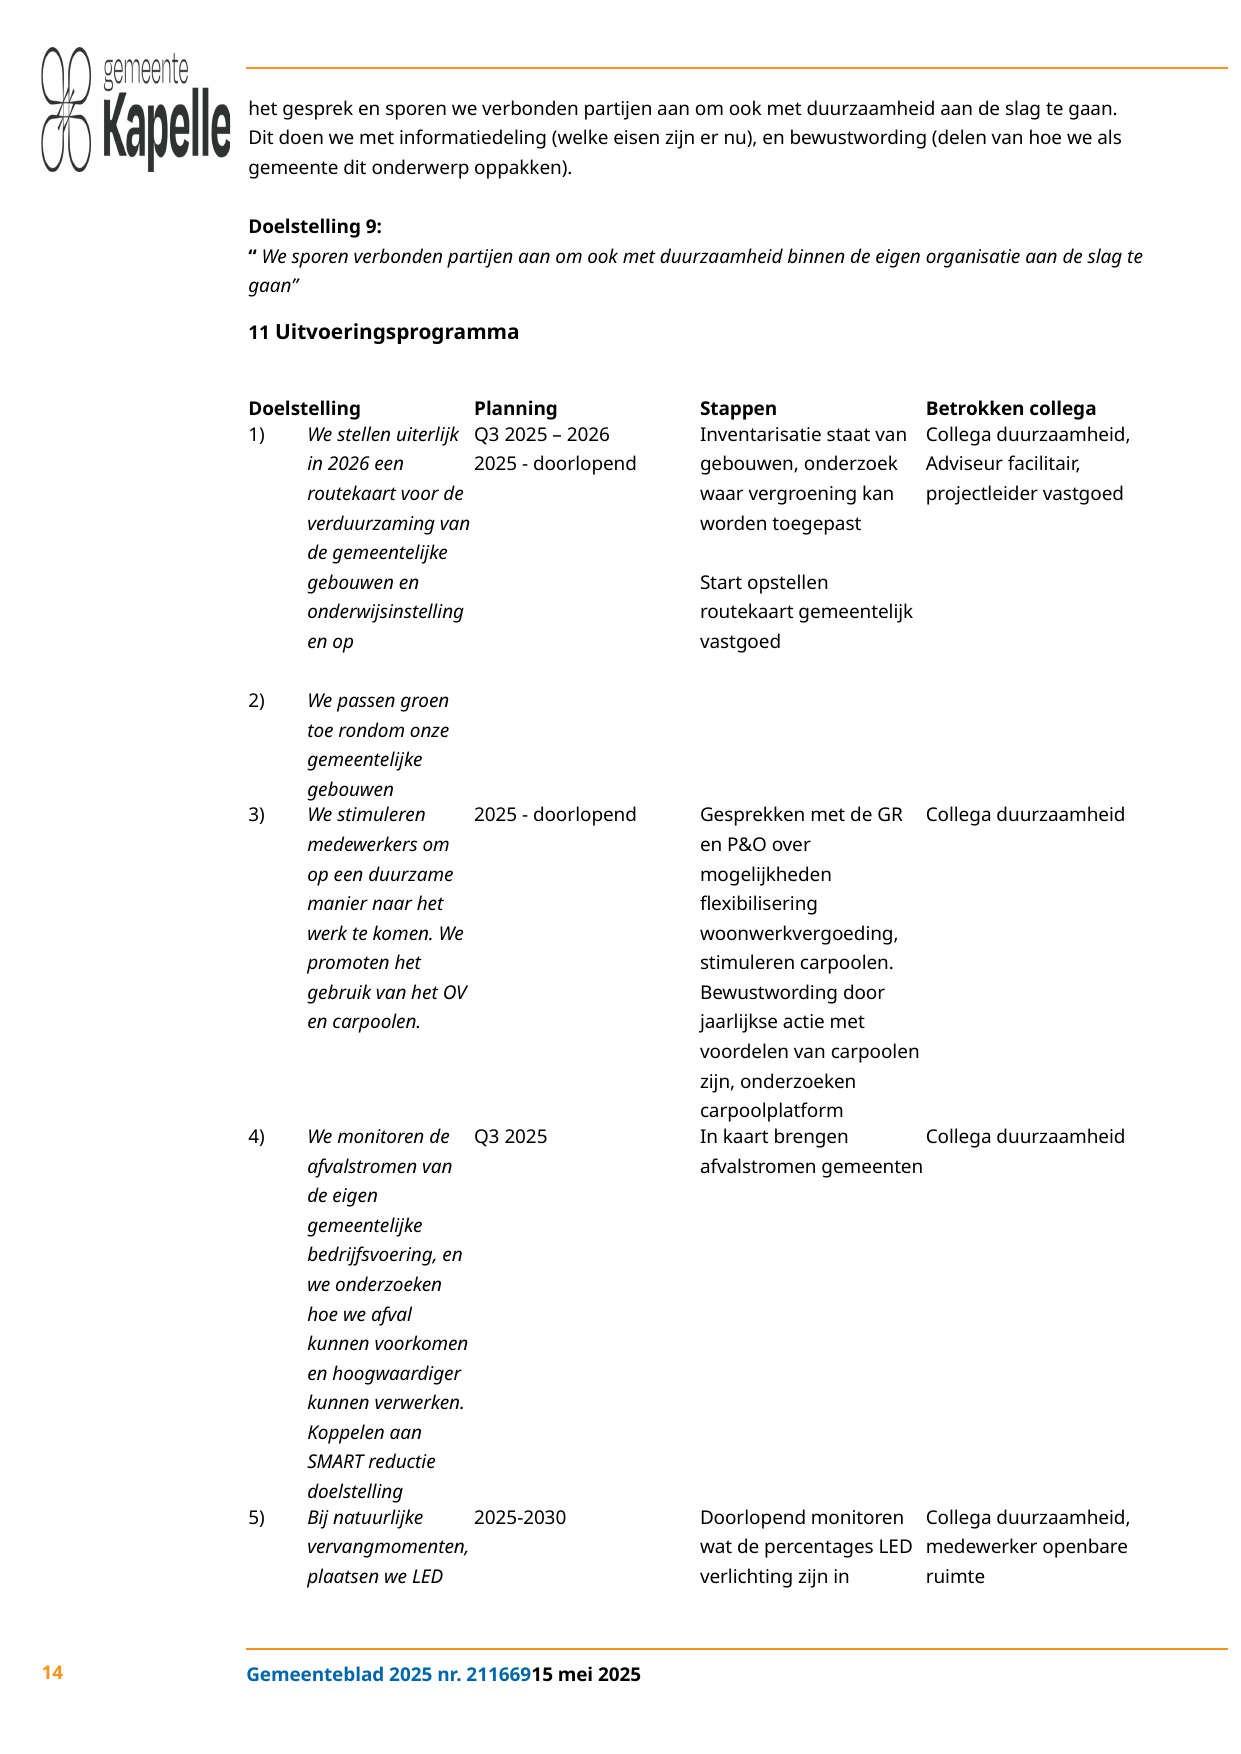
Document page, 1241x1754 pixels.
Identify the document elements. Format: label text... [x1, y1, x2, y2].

table_cell Collega duurzaamheid, medewerker openbare ruimte [926, 1504, 1152, 1589]
table_cell Doorlopend monitoren wat de percentages LED verlichting zijn in [700, 1504, 926, 1589]
table_header Stappen [700, 395, 926, 421]
text 11 Uitvoeringsprogramma [248, 317, 1152, 346]
table_cell Inventarisatie staat van gebouwen, onderzoek waar vergroening kan worden toegepast Start opstellen routekaart gemeentelijk vastgoed [700, 421, 926, 802]
table_cell We monitoren de afvalstromen van de eigen gemeentelijke bedrijfsvoering, en we onderzoeken hoe we afval kunnen voorkomen en hoogwaardiger kunnen verwerken. Koppelen aan SMART reductie doelstelling [248, 1123, 474, 1504]
table_cell Collega duurzaamheid, Adviseur facilitair, projectleider vastgoed [926, 421, 1152, 802]
text het gesprek en sporen we verbonden partijen aan om ook met duurzaamheid aan de slag te gaan. [248, 95, 1152, 121]
table_header Planning [474, 395, 700, 421]
table_cell Bij natuurlijke vervangmomenten, plaatsen we LED [248, 1504, 474, 1589]
table_cell In kaart brengen afvalstromen gemeenten [700, 1123, 926, 1504]
table_cell Q3 2025 [474, 1123, 700, 1504]
table_header Betrokken collega [926, 395, 1152, 421]
table_header Doelstelling [248, 395, 474, 421]
table_cell 2025 - doorlopend [474, 802, 700, 1123]
table_header Doelstelling 9: “ We sporen verbonden partijen aan om ook met duurzaamheid binnen de eigen organisatie aan de slag te gaan” [248, 213, 1152, 298]
picture [41, 47, 231, 172]
text Dit doen we met informatiedeling (welke eisen zijn er nu), en bewustwording (delen van hoe we als gemeente dit onderwerp oppakken). [248, 124, 1152, 180]
table_cell We stellen uiterlijk in 2026 een routekaart voor de verduurzaming van de gemeentelijke gebouwen en onderwijsinstellingen op We passen groen toe rondom onze gemeentelijke gebouwen [248, 421, 474, 802]
table_cell We stimuleren medewerkers om op een duurzame manier naar het werk te komen. We promoten het gebruik van het OV en carpoolen. [248, 802, 474, 1123]
table_cell Collega duurzaamheid [926, 1123, 1152, 1504]
table_cell Q3 2025 – 2026 2025 - doorlopend [474, 421, 700, 802]
table_cell Collega duurzaamheid [926, 802, 1152, 1123]
table_cell 2025-2030 [474, 1504, 700, 1589]
table_cell Gesprekken met de GR en P&O over mogelijkheden flexibilisering woonwerkvergoeding, stimuleren carpoolen. Bewustwording door jaarlijkse actie met voordelen van carpoolen zijn, onderzoeken carpoolplatform [700, 802, 926, 1123]
